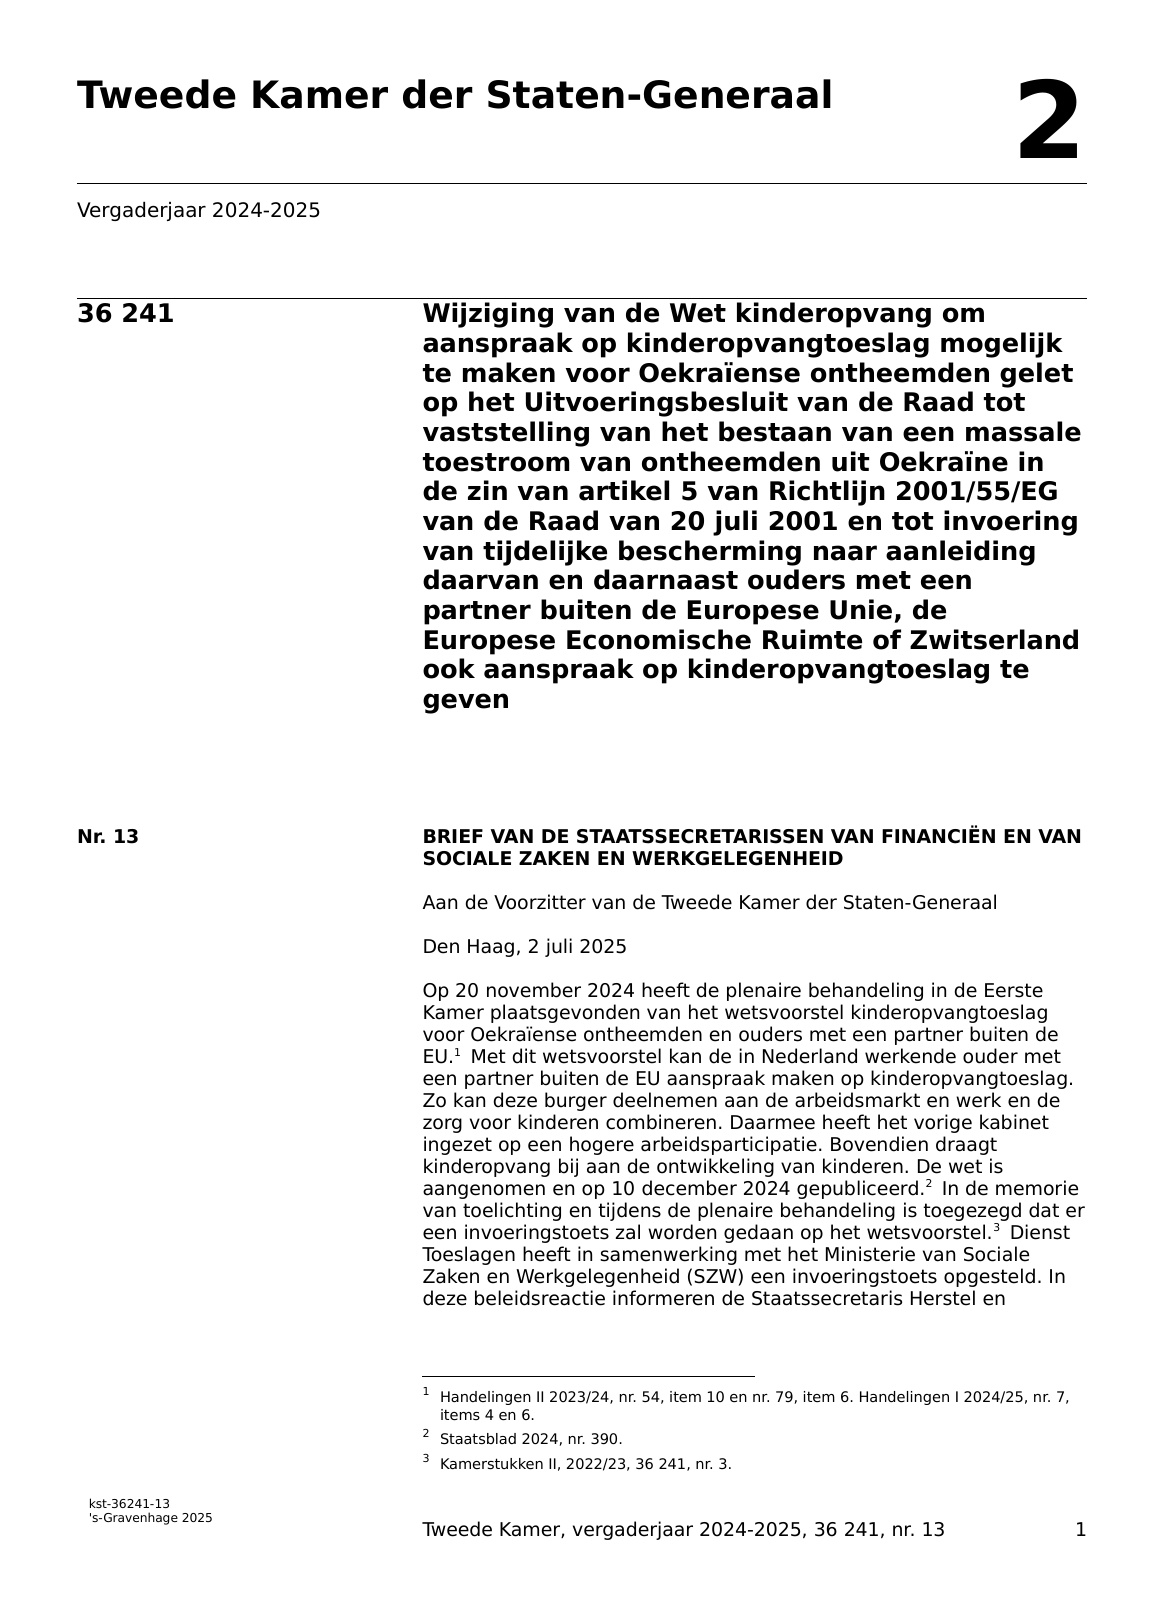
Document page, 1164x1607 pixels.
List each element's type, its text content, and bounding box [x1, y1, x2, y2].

text Aan de Voorzitter van de Tweede Kamer der Staten-Generaal [422, 892, 1087, 914]
table_header Tweede Kamer der Staten-Generaal [77, 59, 886, 183]
text kst-36241-13 [88, 1497, 323, 1511]
text Staatsblad 2024, nr. 390. [422, 1427, 1087, 1449]
text Kamerstukken II, 2022/23, 36 241, nr. 3. [422, 1452, 1087, 1474]
text Op 20 november 2024 heeft de plenaire behandeling in de Eerste Kamer plaatsgevonden van het wetsvoorstel kinderopvangtoeslag voor Oekraïense ontheemden en ouders met een partner buiten de EU. Met dit wetsvoorstel kan de in Nederland werkende ouder met een partner buiten de EU aanspraak maken op kinderopvangtoeslag. Zo kan deze burger deelnemen aan de arbeidsmarkt en werk en de zorg voor kinderen combineren. Daarmee heeft het vorige kabinet ingezet op een hogere arbeidsparticipatie. Bovendien draagt kinderopvang bij aan de ontwikkeling van kinderen. De wet is aangenomen en op 10 december 2024 gepubliceerd. In de memorie van toelichting en tijdens de plenaire behandeling is toegezegd dat er een invoeringstoets zal worden gedaan op het wetsvoorstel. Dienst Toeslagen heeft in samenwerking met het Ministerie van Sociale Zaken en Werkgelegenheid (SZW) een invoeringstoets opgesteld. In deze beleidsreactie informeren de Staatssecretaris Herstel en [422, 980, 1087, 1310]
text Handelingen II 2023/24, nr. 54, item 10 en nr. 79, item 6. Handelingen I 2024/25, nr. 7, items 4 en 6. [422, 1385, 1087, 1424]
table_cell Vergaderjaar 2024-2025 [77, 184, 1087, 298]
subtitle 36 241 Wijziging van de Wet kinderopvang om aanspraak op kinderopvangtoeslag mogelijk te maken voor Oekraïense ontheemden gelet op het Uitvoeringsbesluit van de Raad tot vaststelling van het bestaan van een massale toestroom van ontheemden uit Oekraïne in de zin van artikel 5 van Richtlijn 2001/55/EG van de Raad van 20 juli 2001 en tot invoering van tijdelijke bescherming naar aanleiding daarvan en daarnaast ouders met een partner buiten de Europese Unie, de Europese Economische Ruimte of Zwitserland ook aanspraak op kinderopvangtoeslag te geven [77, 299, 1087, 714]
subtitle Nr. 13 BRIEF VAN DE STAATSSECRETARISSEN VAN FINANCIËN EN VAN SOCIALE ZAKEN EN WERKGELEGENHEID [77, 826, 1087, 869]
table_header 2 [886, 59, 1087, 183]
text Den Haag, 2 juli 2025 [422, 936, 1087, 958]
text 's-Gravenhage 2025 [88, 1511, 323, 1525]
